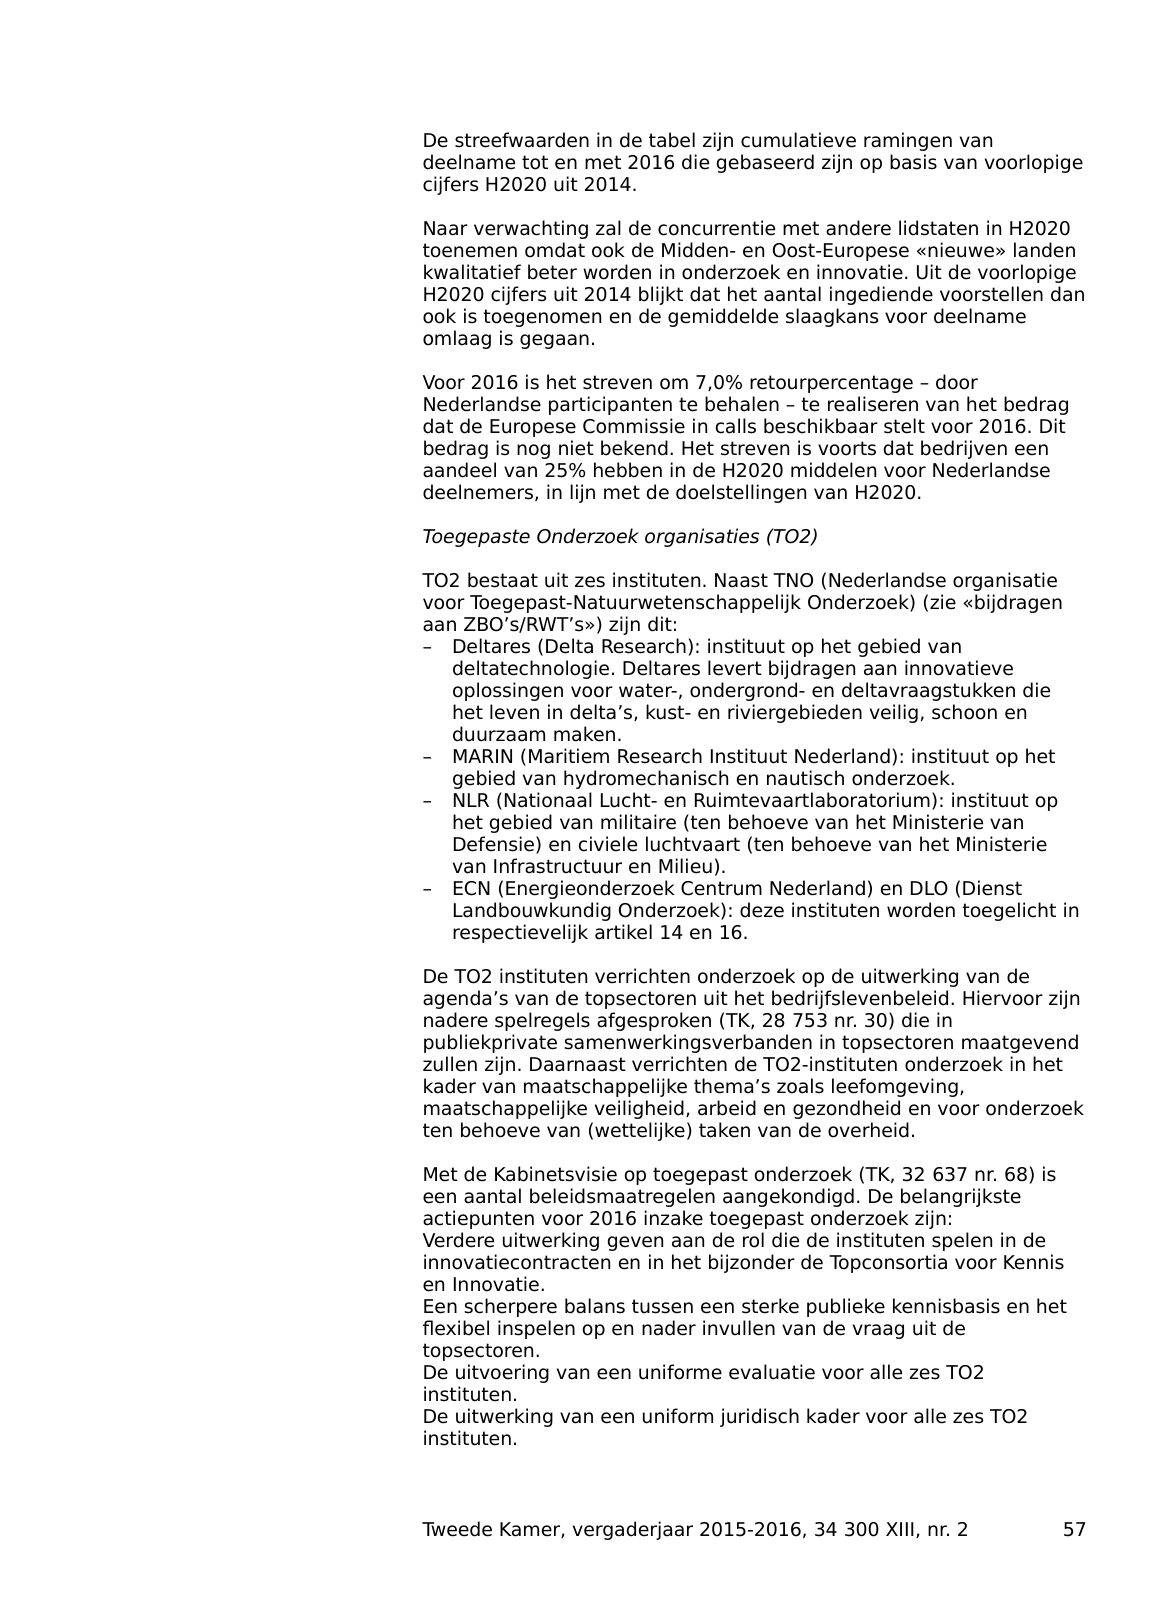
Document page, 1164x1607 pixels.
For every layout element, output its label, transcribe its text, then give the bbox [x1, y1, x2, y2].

text De uitvoering van een uniforme evaluatie voor alle zes TO2 instituten. [422, 1362, 1087, 1406]
text – Deltares (Delta Research): instituut op het gebied van deltatechnologie. Deltares levert bijdragen aan innovatieve oplossingen voor water-, ondergrond- en deltavraagstukken die het leven in delta’s, kust- en riviergebieden veilig, schoon en duurzaam maken. [422, 636, 1087, 746]
text – ECN (Energieonderzoek Centrum Nederland) en DLO (Dienst Landbouwkundig Onderzoek): deze instituten worden toegelicht in respectievelijk artikel 14 en 16. [422, 878, 1087, 944]
text – MARIN (Maritiem Research Instituut Nederland): instituut op het gebied van hydromechanisch en nautisch onderzoek. [422, 746, 1087, 790]
text Met de Kabinetsvisie op toegepast onderzoek (TK, 32 637 nr. 68) is een aantal beleidsmaatregelen aangekondigd. De belangrijkste actiepunten voor 2016 inzake toegepast onderzoek zijn: [422, 1164, 1087, 1230]
text Naar verwachting zal de concurrentie met andere lidstaten in H2020 toenemen omdat ook de Midden- en Oost-Europese «nieuwe» landen kwalitatief beter worden in onderzoek en innovatie. Uit de voorlopige H2020 cijfers uit 2014 blijkt dat het aantal ingediende voorstellen dan ook is toegenomen en de gemiddelde slaagkans voor deelname omlaag is gegaan. [422, 218, 1087, 350]
text Verdere uitwerking geven aan de rol die de instituten spelen in de innovatiecontracten en in het bijzonder de Topconsortia voor Kennis en Innovatie. [422, 1230, 1087, 1296]
text TO2 bestaat uit zes instituten. Naast TNO (Nederlandse organisatie voor Toegepast-Natuurwetenschappelijk Onderzoek) (zie «bijdragen aan ZBO’s/RWT’s») zijn dit: [422, 570, 1087, 636]
text Voor 2016 is het streven om 7,0% retourpercentage – door Nederlandse participanten te behalen – te realiseren van het bedrag dat de Europese Commissie in calls beschikbaar stelt voor 2016. Dit bedrag is nog niet bekend. Het streven is voorts dat bedrijven een aandeel van 25% hebben in de H2020 middelen voor Nederlandse deelnemers, in lijn met de doelstellingen van H2020. [422, 372, 1087, 504]
subtitle Toegepaste Onderzoek organisaties (TO2) [422, 526, 1087, 548]
text De uitwerking van een uniform juridisch kader voor alle zes TO2 instituten. [422, 1406, 1087, 1450]
text Een scherpere balans tussen een sterke publieke kennisbasis en het flexibel inspelen op en nader invullen van de vraag uit de topsectoren. [422, 1296, 1087, 1362]
text De TO2 instituten verrichten onderzoek op de uitwerking van de agenda’s van de topsectoren uit het bedrijfslevenbeleid. Hiervoor zijn nadere spelregels afgesproken (TK, 28 753 nr. 30) die in publiekprivate samenwerkingsverbanden in topsectoren maatgevend zullen zijn. Daarnaast verrichten de TO2-instituten onderzoek in het kader van maatschappelijke thema’s zoals leefomgeving, maatschappelijke veiligheid, arbeid en gezondheid en voor onderzoek ten behoeve van (wettelijke) taken van de overheid. [422, 966, 1087, 1142]
text De streefwaarden in de tabel zijn cumulatieve ramingen van deelname tot en met 2016 die gebaseerd zijn op basis van voorlopige cijfers H2020 uit 2014. [422, 130, 1087, 196]
text – NLR (Nationaal Lucht- en Ruimtevaartlaboratorium): instituut op het gebied van militaire (ten behoeve van het Ministerie van Defensie) en civiele luchtvaart (ten behoeve van het Ministerie van Infrastructuur en Milieu). [422, 790, 1087, 878]
